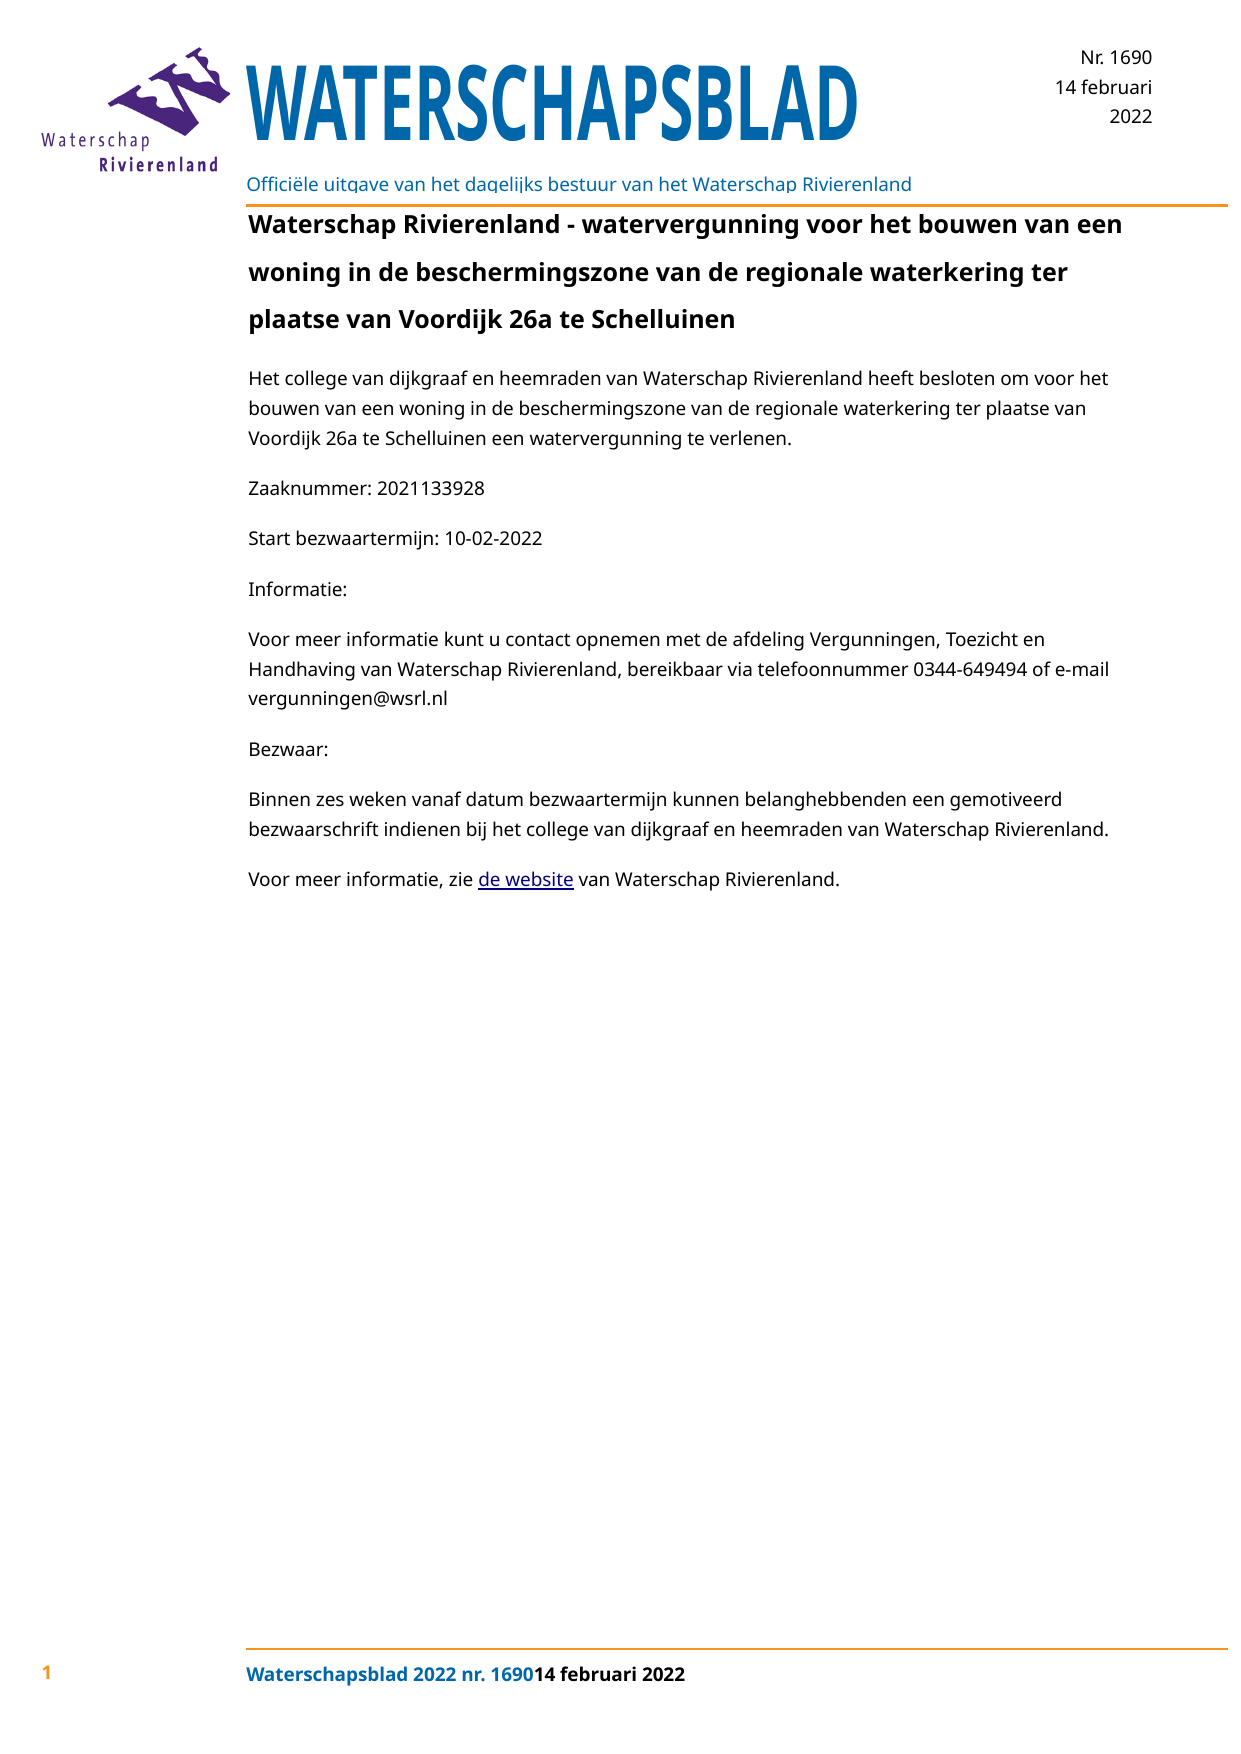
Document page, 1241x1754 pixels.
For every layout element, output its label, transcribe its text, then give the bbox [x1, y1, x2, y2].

text Bezwaar: [248, 736, 1152, 762]
text Waterschap Rivierenland - watervergunning voor het bouwen van een woning in de beschermingszone van de regionale waterkering ter plaatse van Voordijk 26a te Schelluinen [248, 207, 1152, 336]
text Voor meer informatie, zie de website van Waterschap Rivierenland. [248, 866, 1152, 892]
text Het college van dijkgraaf en heemraden van Waterschap Rivierenland heeft besloten om voor het bouwen van een woning in de beschermingszone van de regionale waterkering ter plaatse van Voordijk 26a te Schelluinen een watervergunning te verlenen. [248, 366, 1152, 450]
text Voor meer informatie kunt u contact opnemen met de afdeling Vergunningen, Toezicht en Handhaving van Waterschap Rivierenland, bereikbaar via telefoonnummer 0344-649494 of e-mail vergunningen@wsrl.nl [248, 626, 1152, 711]
text Binnen zes weken vanaf datum bezwaartermijn kunnen belanghebbenden een gemotiveerd bezwaarschrift indienen bij het college van dijkgraaf en heemraden van Waterschap Rivierenland. [248, 786, 1152, 842]
text Informatie: [248, 576, 1152, 602]
text Zaaknummer: 2021133928 [248, 475, 1152, 501]
picture [41, 47, 231, 172]
text Start bezwaartermijn: 10-02-2022 [248, 526, 1152, 551]
